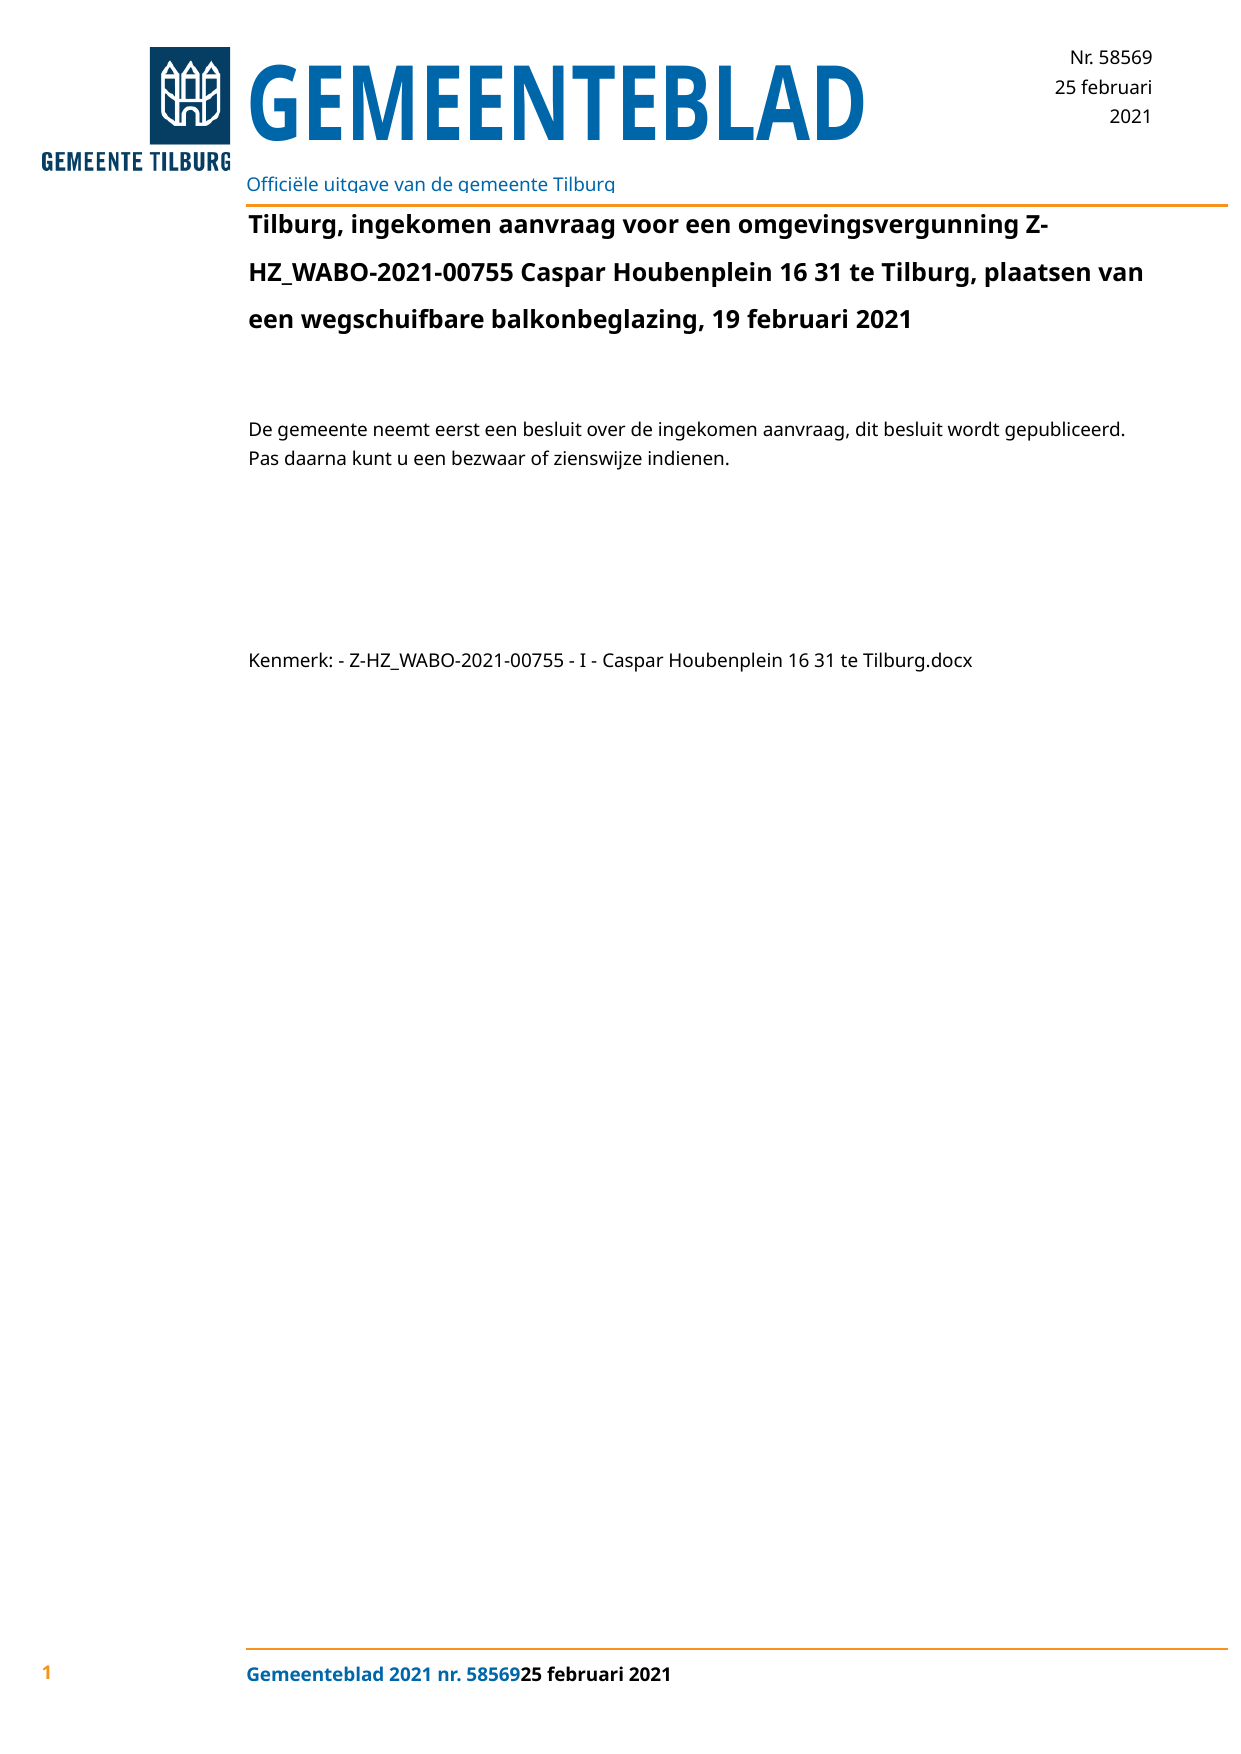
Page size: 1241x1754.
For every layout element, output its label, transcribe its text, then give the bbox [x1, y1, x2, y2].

text Tilburg, ingekomen aanvraag voor een omgevingsvergunning Z-HZ_WABO-2021-00755 Caspar Houbenplein 16 31 te Tilburg, plaatsen van een wegschuifbare balkonbeglazing, 19 februari 2021 [248, 207, 1152, 336]
text Kenmerk: - Z-HZ_WABO-2021-00755 - I - Caspar Houbenplein 16 31 te Tilburg.docx [248, 647, 1152, 673]
picture [41, 47, 231, 172]
text De gemeente neemt eerst een besluit over de ingekomen aanvraag, dit besluit wordt gepubliceerd. Pas daarna kunt u een bezwaar of zienswijze indienen. [248, 416, 1152, 471]
